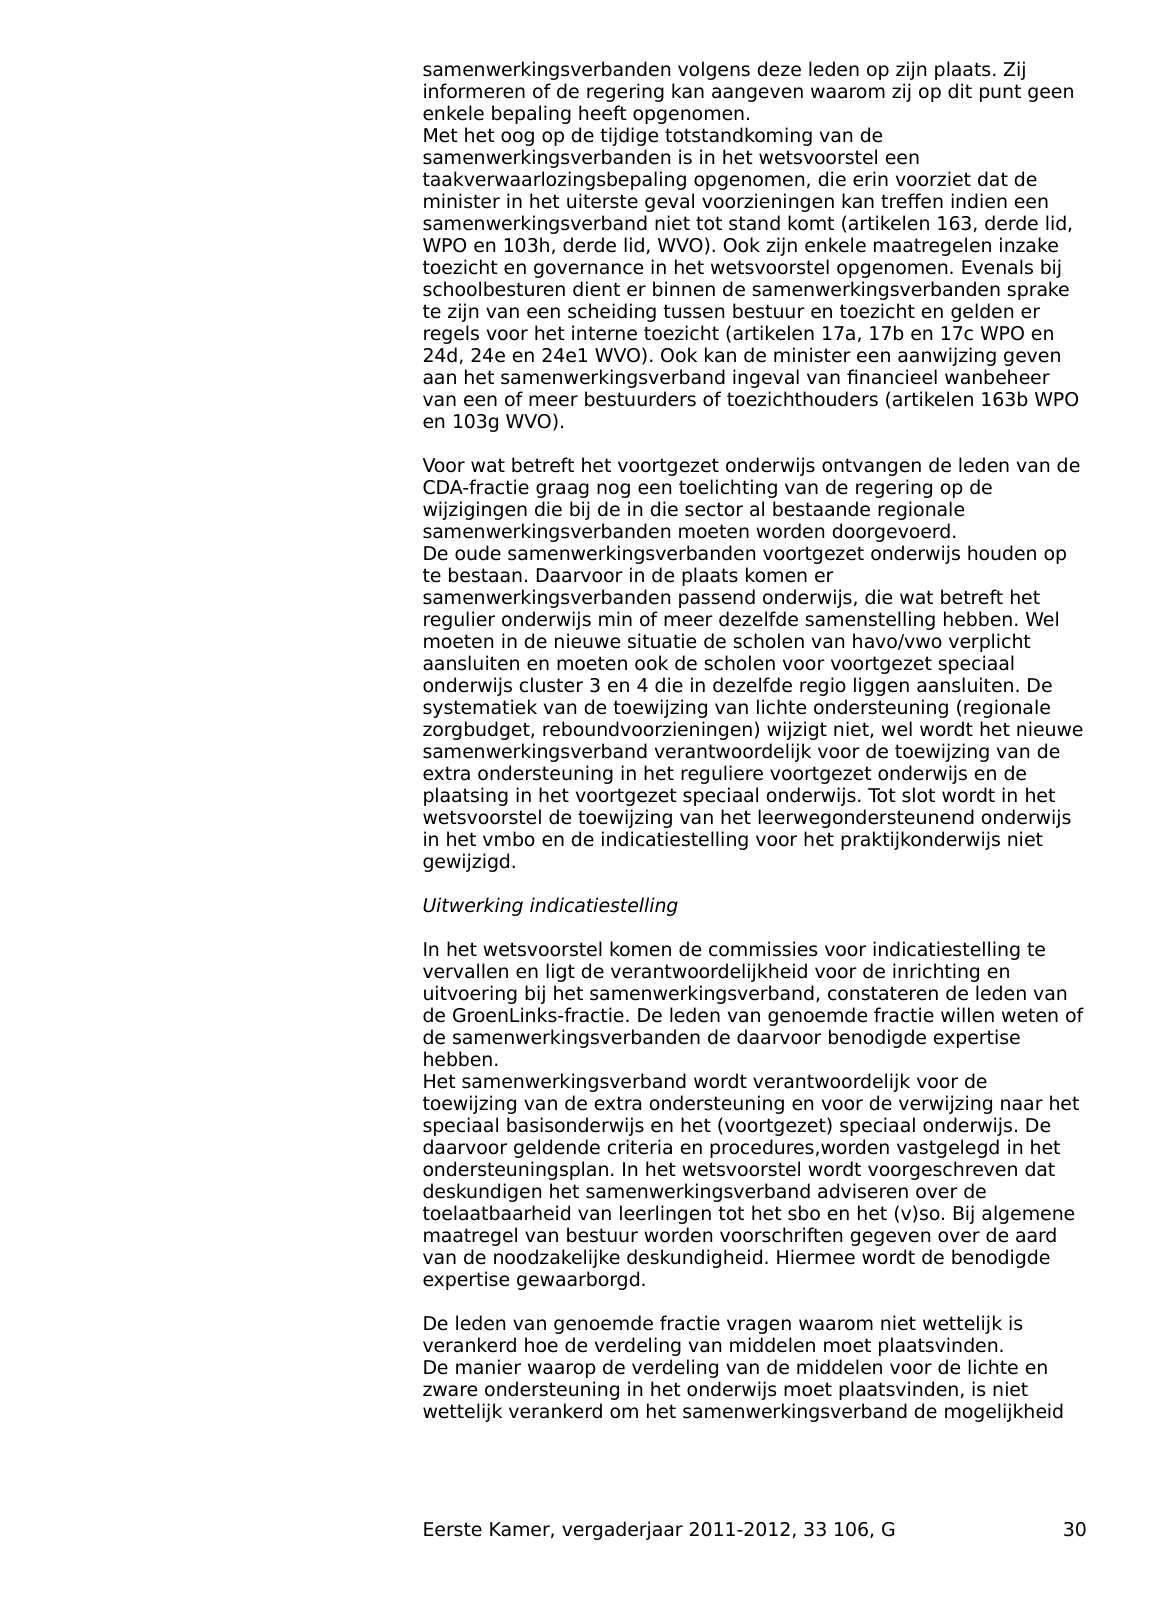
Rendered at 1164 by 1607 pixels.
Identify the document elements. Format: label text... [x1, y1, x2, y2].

text samenwerkingsverbanden volgens deze leden op zijn plaats. Zij informeren of de regering kan aangeven waarom zij op dit punt geen enkele bepaling heeft opgenomen. [422, 59, 1087, 125]
text Voor wat betreft het voortgezet onderwijs ontvangen de leden van de CDA-fractie graag nog een toelichting van de regering op de wijzigingen die bij de in die sector al bestaande regionale samenwerkingsverbanden moeten worden doorgevoerd. [422, 455, 1087, 543]
text De manier waarop de verdeling van de middelen voor de lichte en zware ondersteuning in het onderwijs moet plaatsvinden, is niet wettelijk verankerd om het samenwerkingsverband de mogelijkheid [422, 1357, 1087, 1423]
text Het samenwerkingsverband wordt verantwoordelijk voor de toewijzing van de extra ondersteuning en voor de verwijzing naar het speciaal basisonderwijs en het (voortgezet) speciaal onderwijs. De daarvoor geldende criteria en procedures,worden vastgelegd in het ondersteuningsplan. In het wetsvoorstel wordt voorgeschreven dat deskundigen het samenwerkingsverband adviseren over de toelaatbaarheid van leerlingen tot het sbo en het (v)so. Bij algemene maatregel van bestuur worden voorschriften gegeven over de aard van de noodzakelijke deskundigheid. Hiermee wordt de benodigde expertise gewaarborgd. [422, 1071, 1087, 1291]
text De oude samenwerkingsverbanden voortgezet onderwijs houden op te bestaan. Daarvoor in de plaats komen er samenwerkingsverbanden passend onderwijs, die wat betreft het regulier onderwijs min of meer dezelfde samenstelling hebben. Wel moeten in de nieuwe situatie de scholen van havo/vwo verplicht aansluiten en moeten ook de scholen voor voortgezet speciaal onderwijs cluster 3 en 4 die in dezelfde regio liggen aansluiten. De systematiek van de toewijzing van lichte ondersteuning (regionale zorgbudget, reboundvoorzieningen) wijzigt niet, wel wordt het nieuwe samenwerkingsverband verantwoordelijk voor de toewijzing van de extra ondersteuning in het reguliere voortgezet onderwijs en de plaatsing in het voortgezet speciaal onderwijs. Tot slot wordt in het wetsvoorstel de toewijzing van het leerwegondersteunend onderwijs in het vmbo en de indicatiestelling voor het praktijkonderwijs niet gewijzigd. [422, 543, 1087, 872]
text Met het oog op de tijdige totstandkoming van de samenwerkingsverbanden is in het wetsvoorstel een taakverwaarlozingsbepaling opgenomen, die erin voorziet dat de minister in het uiterste geval voorzieningen kan treffen indien een samenwerkingsverband niet tot stand komt (artikelen 163, derde lid, WPO en 103h, derde lid, WVO). Ook zijn enkele maatregelen inzake toezicht en governance in het wetsvoorstel opgenomen. Evenals bij schoolbesturen dient er binnen de samenwerkingsverbanden sprake te zijn van een scheiding tussen bestuur en toezicht en gelden er regels voor het interne toezicht (artikelen 17a, 17b en 17c WPO en 24d, 24e en 24e1 WVO). Ook kan de minister een aanwijzing geven aan het samenwerkingsverband ingeval van financieel wanbeheer van een of meer bestuurders of toezichthouders (artikelen 163b WPO en 103g WVO). [422, 125, 1087, 433]
text In het wetsvoorstel komen de commissies voor indicatiestelling te vervallen en ligt de verantwoordelijkheid voor de inrichting en uitvoering bij het samenwerkingsverband, constateren de leden van de GroenLinks-fractie. De leden van genoemde fractie willen weten of de samenwerkingsverbanden de daarvoor benodigde expertise hebben. [422, 939, 1087, 1071]
subtitle Uitwerking indicatiestelling [422, 895, 1087, 917]
text De leden van genoemde fractie vragen waarom niet wettelijk is verankerd hoe de verdeling van middelen moet plaatsvinden. [422, 1313, 1087, 1357]
